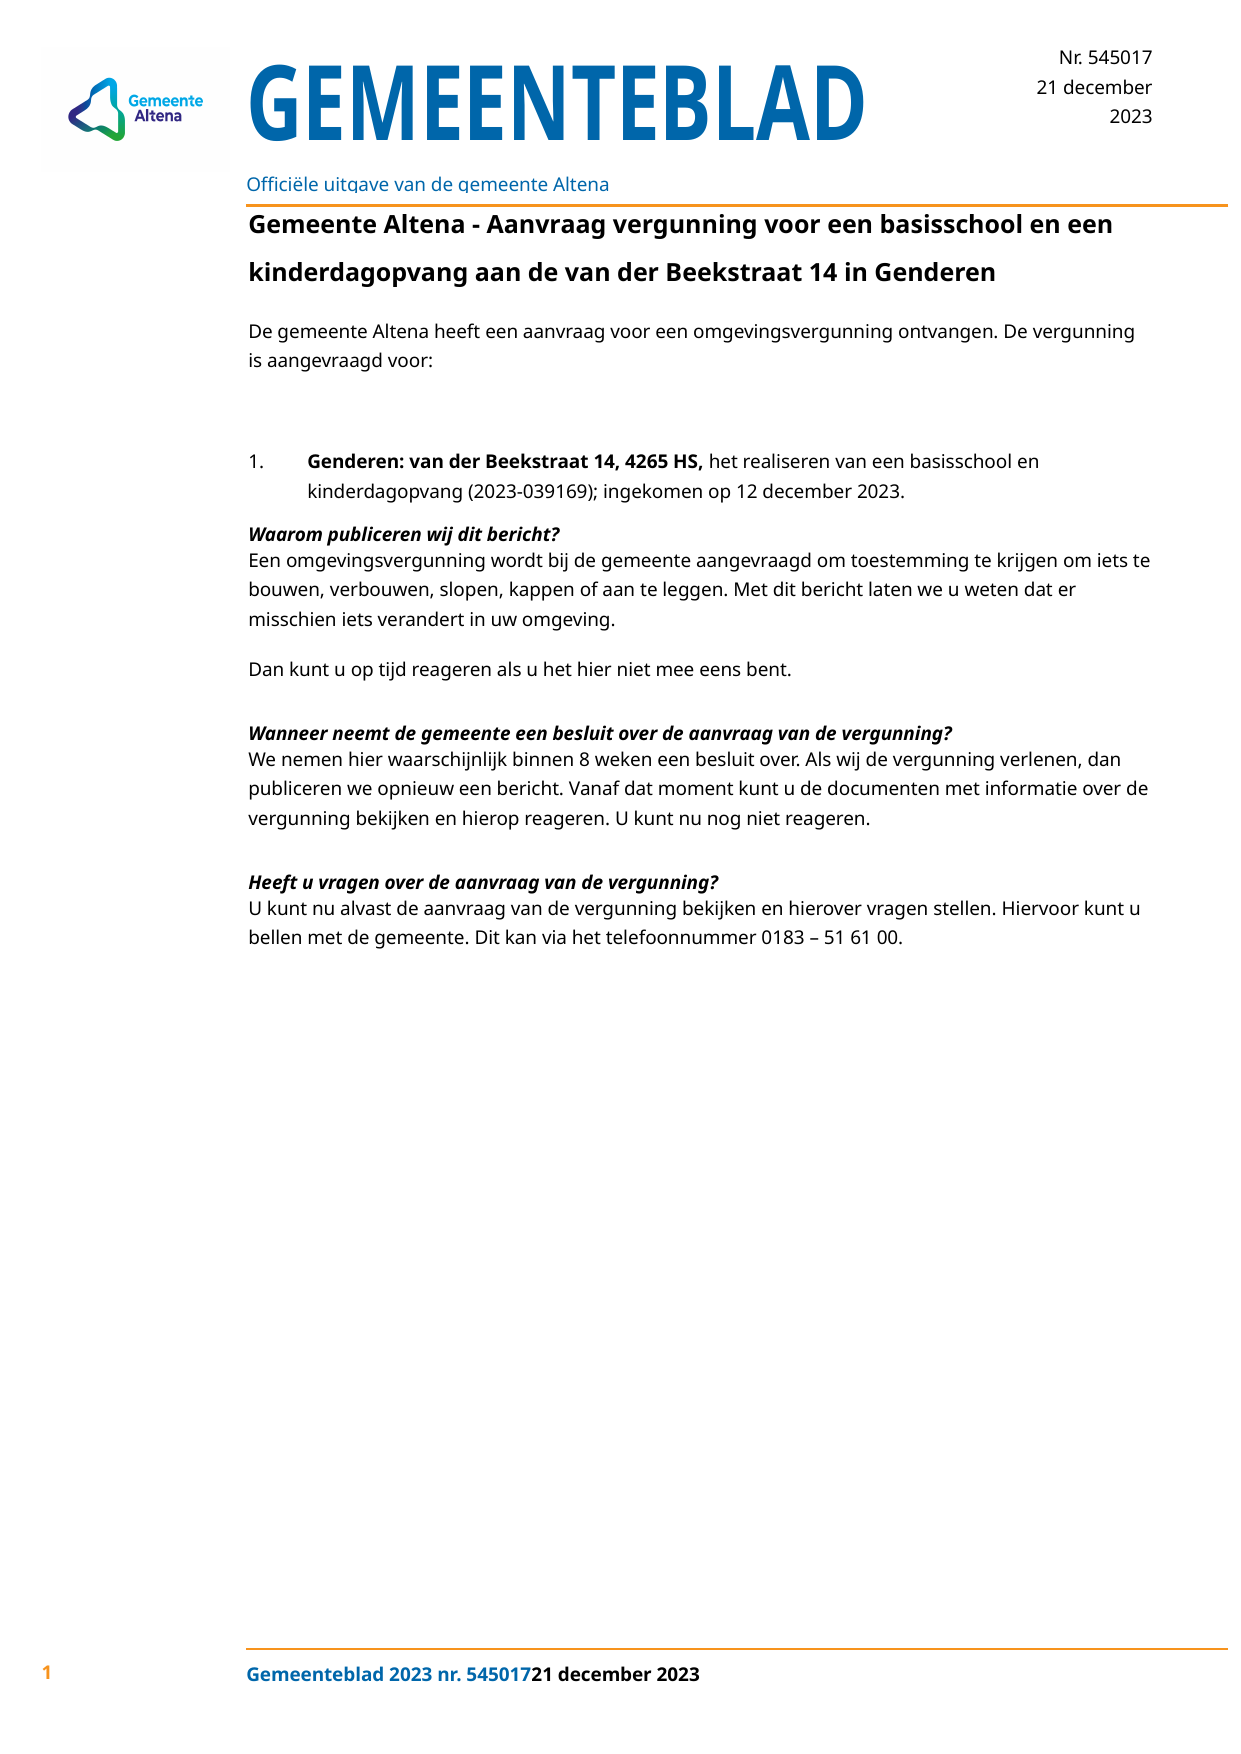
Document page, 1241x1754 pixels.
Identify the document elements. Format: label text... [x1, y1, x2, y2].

text Wanneer neemt de gemeente een besluit over de aanvraag van de vergunning? [248, 720, 1152, 746]
text Heeft u vragen over de aanvraag van de vergunning? [248, 869, 1152, 895]
text U kunt nu alvast de aanvraag van de vergunning bekijken en hierover vragen stellen. Hiervoor kunt u bellen met de gemeente. Dit kan via het telefoonnummer 0183 – 51 61 00. [248, 895, 1152, 950]
text Waarom publiceren wij dit bericht? [248, 521, 1152, 547]
text Een omgevingsvergunning wordt bij de gemeente aangevraagd om toestemming te krijgen om iets te bouwen, verbouwen, slopen, kappen of aan te leggen. Met dit bericht laten we u weten dat er misschien iets verandert in uw omgeving. [248, 547, 1152, 632]
picture [41, 47, 231, 172]
text We nemen hier waarschijnlijk binnen 8 weken een besluit over. Als wij de vergunning verlenen, dan publiceren we opnieuw een bericht. Vanaf dat moment kunt u de documenten met informatie over de vergunning bekijken en hierop reageren. U kunt nu nog niet reageren. [248, 746, 1152, 831]
text Gemeente Altena - Aanvraag vergunning voor een basisschool en een kinderdagopvang aan de van der Beekstraat 14 in Genderen [248, 207, 1152, 288]
text Dan kunt u op tijd reageren als u het hier niet mee eens bent. [248, 656, 1152, 682]
text De gemeente Altena heeft een aanvraag voor een omgevingsvergunning ontvangen. De vergunning is aangevraagd voor: [248, 318, 1152, 373]
list Genderen: van der Beekstraat 14, 4265 HS, het realiseren van een basisschool en kinderdagopvang (2023-039169); ingekomen op 12 december 2023. [248, 448, 1152, 504]
